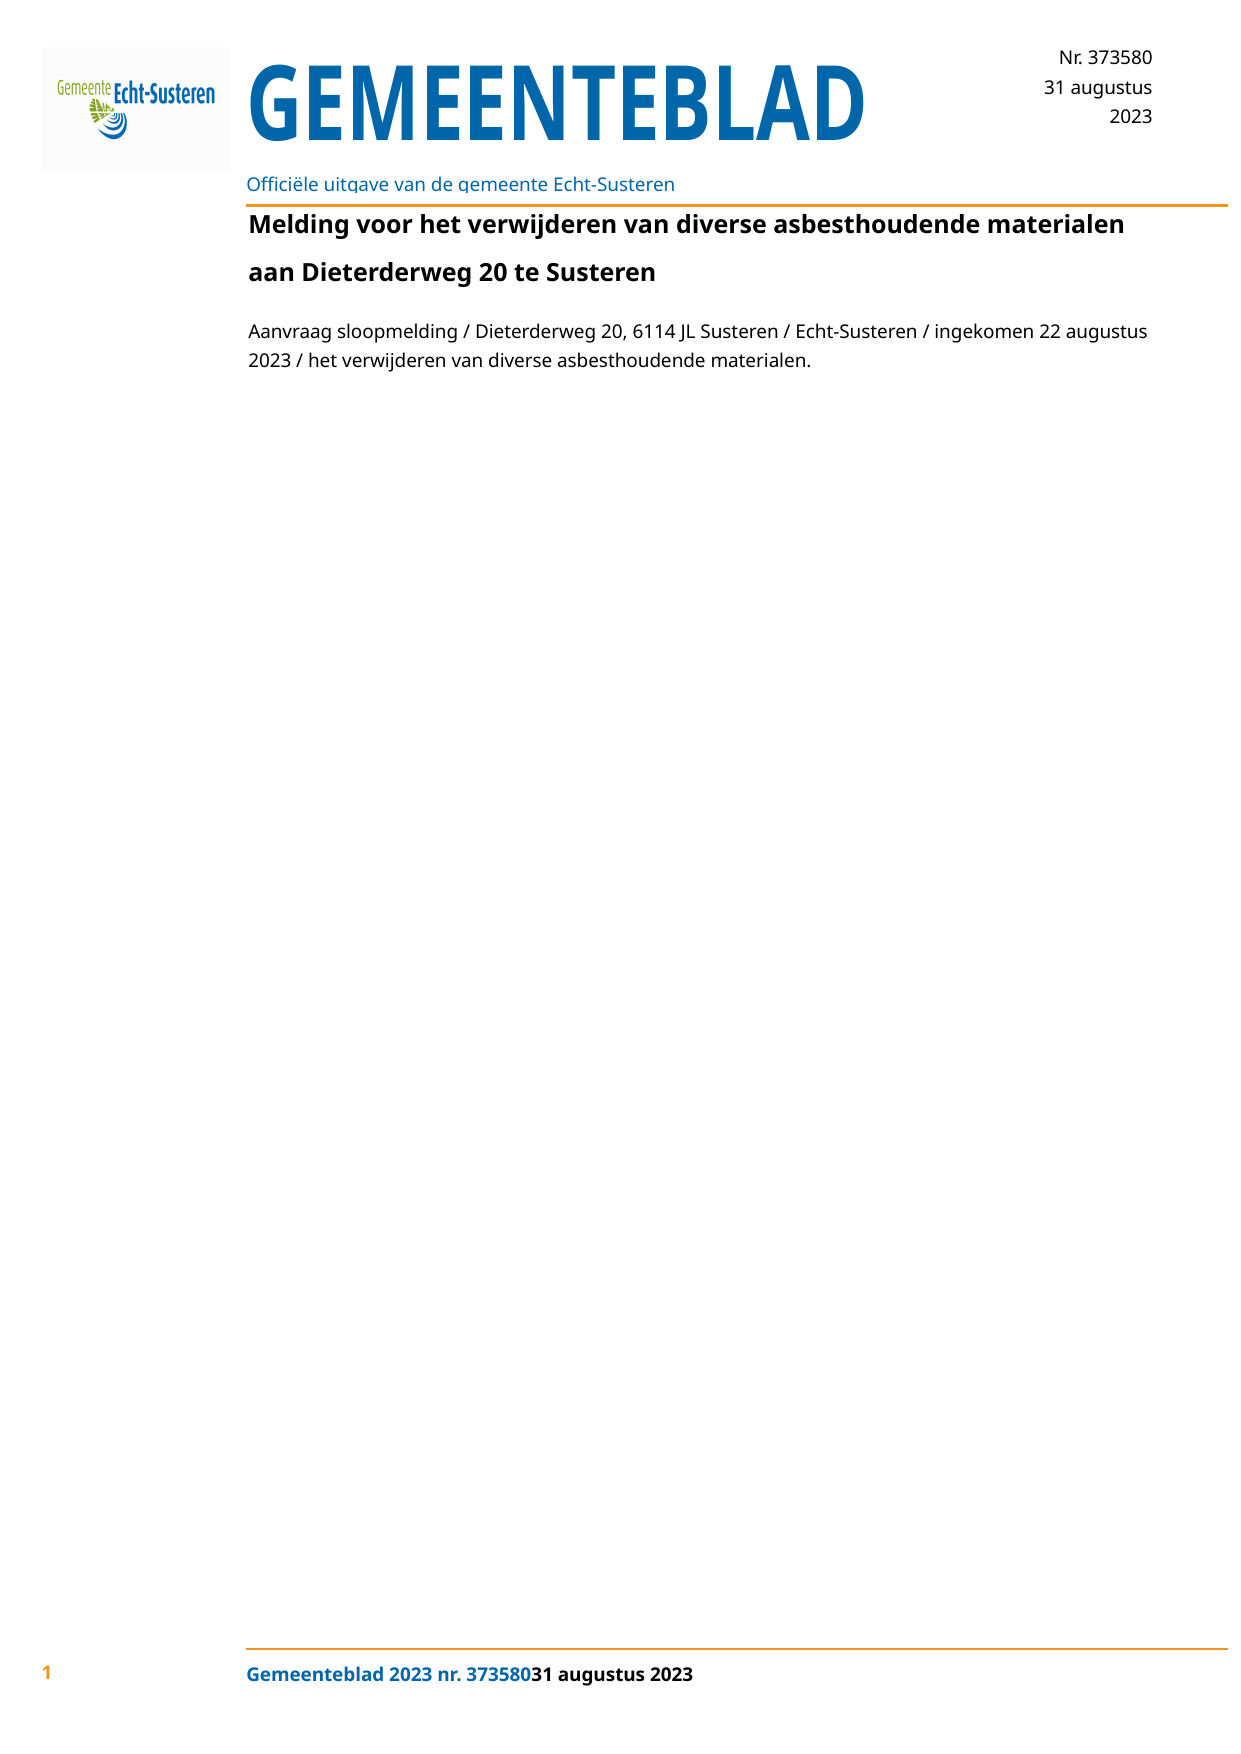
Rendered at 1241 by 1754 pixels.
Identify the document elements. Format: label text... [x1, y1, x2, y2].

text Aanvraag sloopmelding / Dieterderweg 20, 6114 JL Susteren / Echt-Susteren / ingekomen 22 augustus 2023 / het verwijderen van diverse asbesthoudende materialen. [248, 318, 1152, 373]
text Melding voor het verwijderen van diverse asbesthoudende materialen aan Dieterderweg 20 te Susteren [248, 207, 1152, 288]
picture [41, 47, 231, 172]
